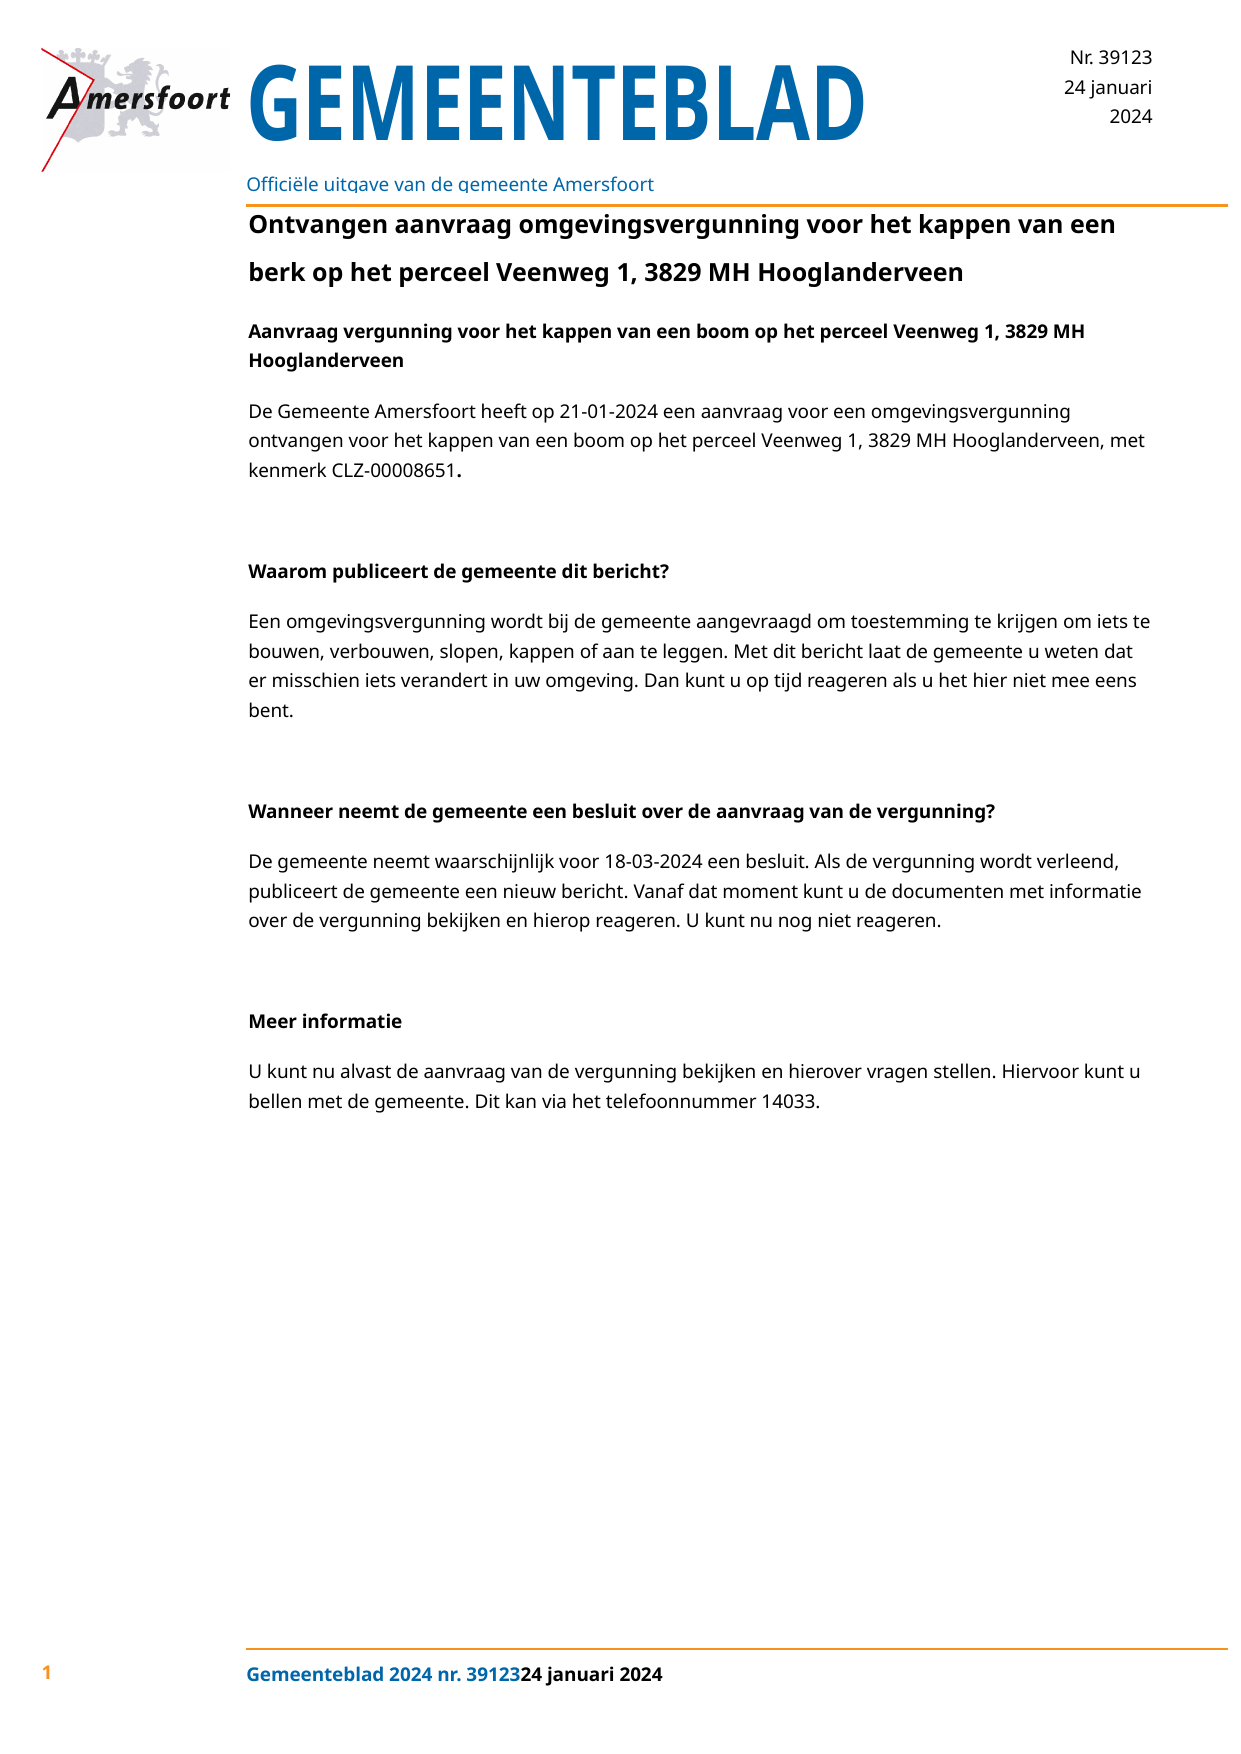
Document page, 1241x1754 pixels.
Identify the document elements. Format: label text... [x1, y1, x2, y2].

text Een omgevingsvergunning wordt bij de gemeente aangevraagd om toestemming te krijgen om iets te bouwen, verbouwen, slopen, kappen of aan te leggen. Met dit bericht laat de gemeente u weten dat er misschien iets verandert in uw omgeving. Dan kunt u op tijd reageren als u het hier niet mee eens bent. [248, 608, 1152, 723]
picture [41, 47, 231, 172]
text Meer informatie [248, 1008, 1152, 1034]
text U kunt nu alvast de aanvraag van de vergunning bekijken en hierover vragen stellen. Hiervoor kunt u bellen met de gemeente. Dit kan via het telefoonnummer 14033. [248, 1059, 1152, 1114]
text Aanvraag vergunning voor het kappen van een boom op het perceel Veenweg 1, 3829 MH Hooglanderveen [248, 318, 1152, 373]
text De Gemeente Amersfoort heeft op 21-01-2024 een aanvraag voor een omgevingsvergunning ontvangen voor het kappen van een boom op het perceel Veenweg 1, 3829 MH Hooglanderveen, met kenmerk CLZ-00008651. [248, 398, 1152, 483]
text Ontvangen aanvraag omgevingsvergunning voor het kappen van een berk op het perceel Veenweg 1, 3829 MH Hooglanderveen [248, 207, 1152, 288]
text De gemeente neemt waarschijnlijk voor 18-03-2024 een besluit. Als de vergunning wordt verleend, publiceert de gemeente een nieuw bericht. Vanaf dat moment kunt u de documenten met informatie over de vergunning bekijken en hierop reageren. U kunt nu nog niet reageren. [248, 848, 1152, 933]
text Waarom publiceert de gemeente dit bericht? [248, 558, 1152, 584]
text Wanneer neemt de gemeente een besluit over de aanvraag van de vergunning? [248, 798, 1152, 824]
